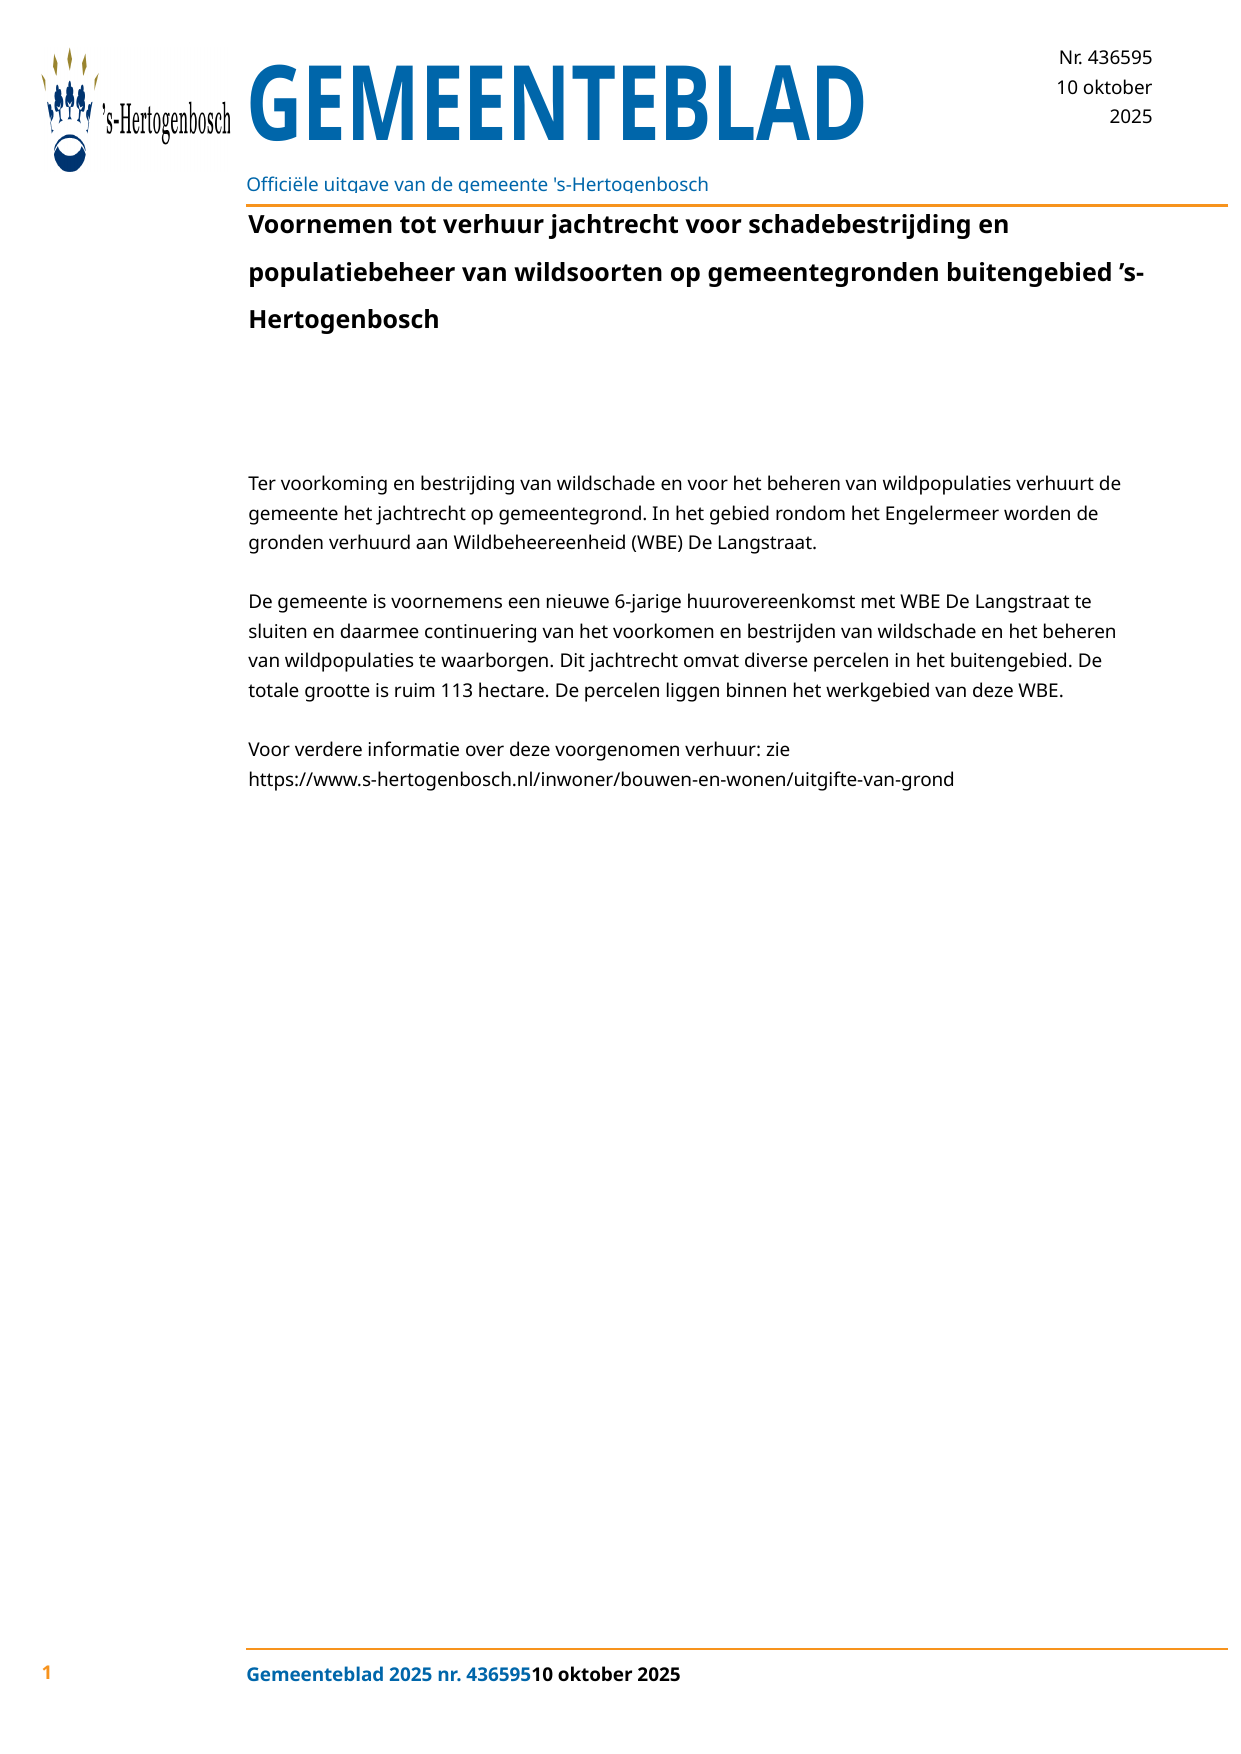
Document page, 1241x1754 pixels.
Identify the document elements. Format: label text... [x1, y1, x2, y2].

text Voor verdere informatie over deze voorgenomen verhuur: zie https://www.s-hertogenbosch.nl/inwoner/bouwen-en-wonen/uitgifte-van-grond [248, 736, 1152, 792]
text Ter voorkoming en bestrijding van wildschade en voor het beheren van wildpopulaties verhuurt de gemeente het jachtrecht op gemeentegrond. In het gebied rondom het Engelermeer worden de gronden verhuurd aan Wildbeheereenheid (WBE) De Langstraat. [248, 470, 1152, 555]
picture [41, 47, 231, 172]
text Voornemen tot verhuur jachtrecht voor schadebestrijding en populatiebeheer van wildsoorten op gemeentegronden buitengebied ’s-Hertogenbosch [248, 207, 1152, 336]
text De gemeente is voornemens een nieuwe 6-jarige huurovereenkomst met WBE De Langstraat te sluiten en daarmee continuering van het voorkomen en bestrijden van wildschade en het beheren van wildpopulaties te waarborgen. Dit jachtrecht omvat diverse percelen in het buitengebied. De totale grootte is ruim 113 hectare. De percelen liggen binnen het werkgebied van deze WBE. [248, 588, 1152, 703]
